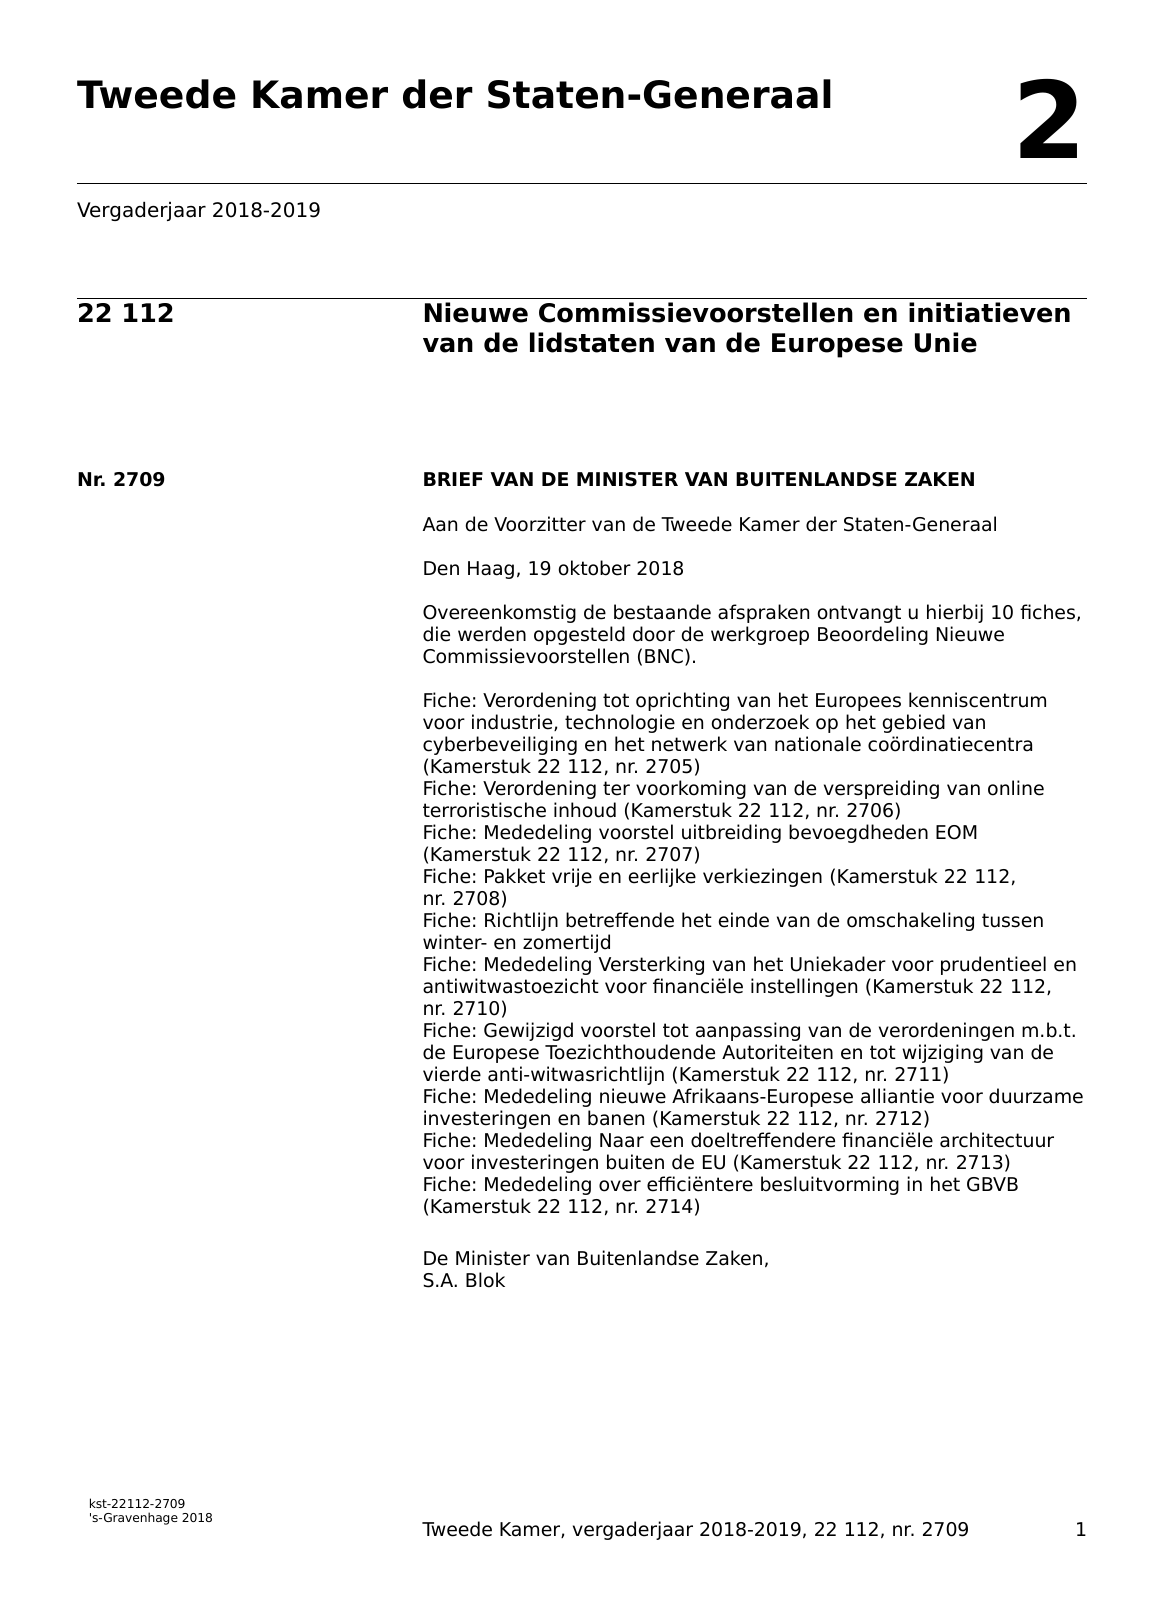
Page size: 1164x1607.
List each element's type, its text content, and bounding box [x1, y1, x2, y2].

text Fiche: Mededeling Naar een doeltreffendere financiële architectuur voor investeringen buiten de EU (Kamerstuk 22 112, nr. 2713) [422, 1129, 1087, 1173]
text Fiche: Mededeling nieuwe Afrikaans-Europese alliantie voor duurzame investeringen en banen (Kamerstuk 22 112, nr. 2712) [422, 1086, 1087, 1129]
text Overeenkomstig de bestaande afspraken ontvangt u hierbij 10 fiches, die werden opgesteld door de werkgroep Beoordeling Nieuwe Commissievoorstellen (BNC). [422, 602, 1087, 668]
table_cell Vergaderjaar 2018-2019 [77, 184, 1087, 298]
text 's-Gravenhage 2018 [88, 1511, 323, 1525]
text Fiche: Pakket vrije en eerlijke verkiezingen (Kamerstuk 22 112, nr. 2708) [422, 866, 1087, 910]
subtitle Nr. 2709 BRIEF VAN DE MINISTER VAN BUITENLANDSE ZAKEN [77, 469, 1087, 491]
text Aan de Voorzitter van de Tweede Kamer der Staten-Generaal [422, 513, 1087, 536]
text Fiche: Mededeling voorstel uitbreiding bevoegdheden EOM (Kamerstuk 22 112, nr. 2707) [422, 822, 1087, 866]
table_header Tweede Kamer der Staten-Generaal [77, 59, 886, 183]
text Fiche: Gewijzigd voorstel tot aanpassing van de verordeningen m.b.t. de Europese Toezichthoudende Autoriteiten en tot wijziging van de vierde anti-witwasrichtlijn (Kamerstuk 22 112, nr. 2711) [422, 1020, 1087, 1086]
text De Minister van Buitenlandse Zaken, S.A. Blok [422, 1247, 1087, 1291]
text Fiche: Verordening ter voorkoming van de verspreiding van online terroristische inhoud (Kamerstuk 22 112, nr. 2706) [422, 778, 1087, 822]
text Den Haag, 19 oktober 2018 [422, 558, 1087, 580]
text Fiche: Verordening tot oprichting van het Europees kenniscentrum voor industrie, technologie en onderzoek op het gebied van cyberbeveiliging en het netwerk van nationale coördinatiecentra (Kamerstuk 22 112, nr. 2705) [422, 690, 1087, 778]
subtitle 22 112 Nieuwe Commissievoorstellen en initiatieven van de lidstaten van de Europese Unie [77, 299, 1087, 358]
table_header 2 [886, 59, 1087, 183]
text Fiche: Mededeling Versterking van het Uniekader voor prudentieel en antiwitwastoezicht voor financiële instellingen (Kamerstuk 22 112, nr. 2710) [422, 954, 1087, 1020]
text kst-22112-2709 [88, 1497, 323, 1511]
text Fiche: Richtlijn betreffende het einde van de omschakeling tussen winter- en zomertijd [422, 910, 1087, 954]
text Fiche: Mededeling over efficiëntere besluitvorming in het GBVB (Kamerstuk 22 112, nr. 2714) [422, 1173, 1087, 1217]
